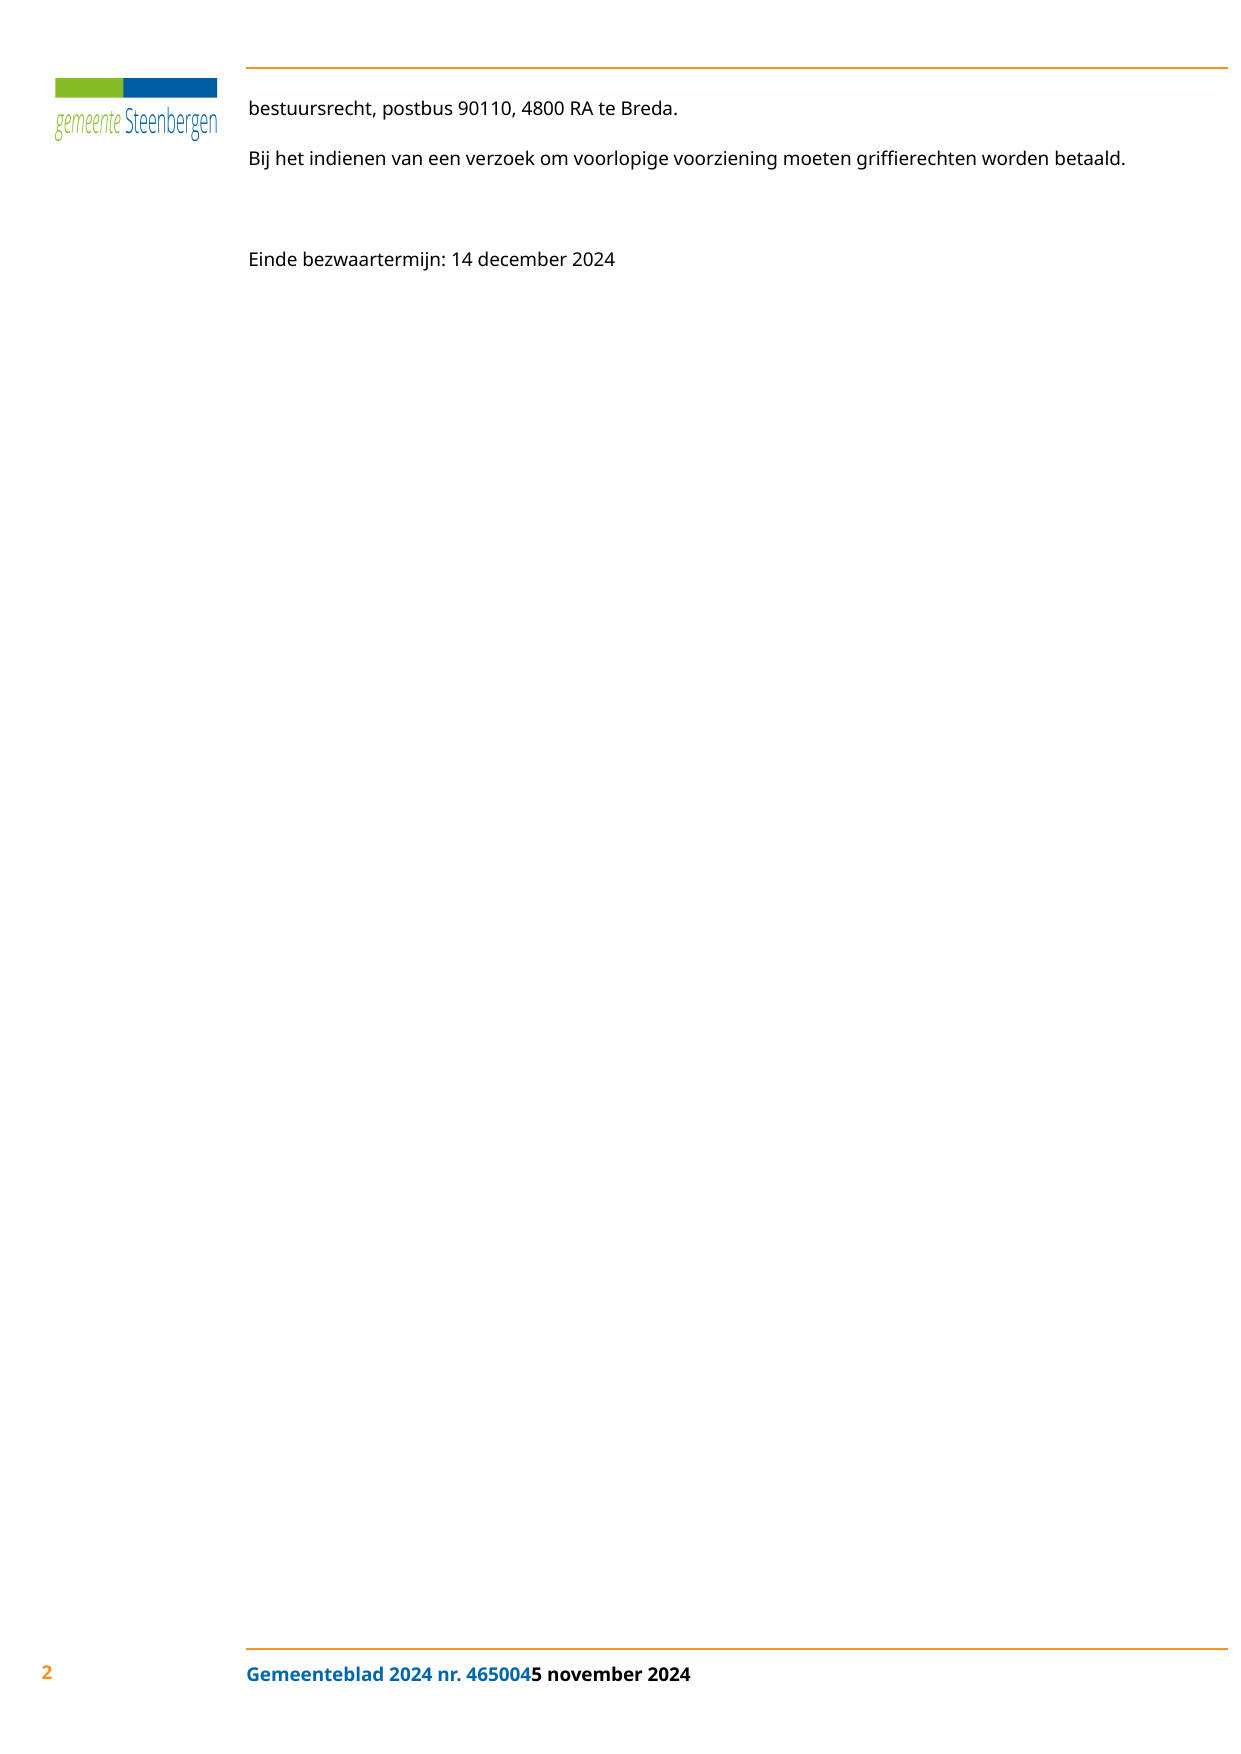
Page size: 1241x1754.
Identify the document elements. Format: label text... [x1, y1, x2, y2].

text bestuursrecht, postbus 90110, 4800 RA te Breda. [248, 95, 1152, 121]
text Bij het indienen van een verzoek om voorlopige voorziening moeten griffierechten worden betaald. [248, 145, 1152, 171]
picture [41, 47, 231, 172]
text Einde bezwaartermijn: 14 december 2024 [248, 246, 1152, 272]
